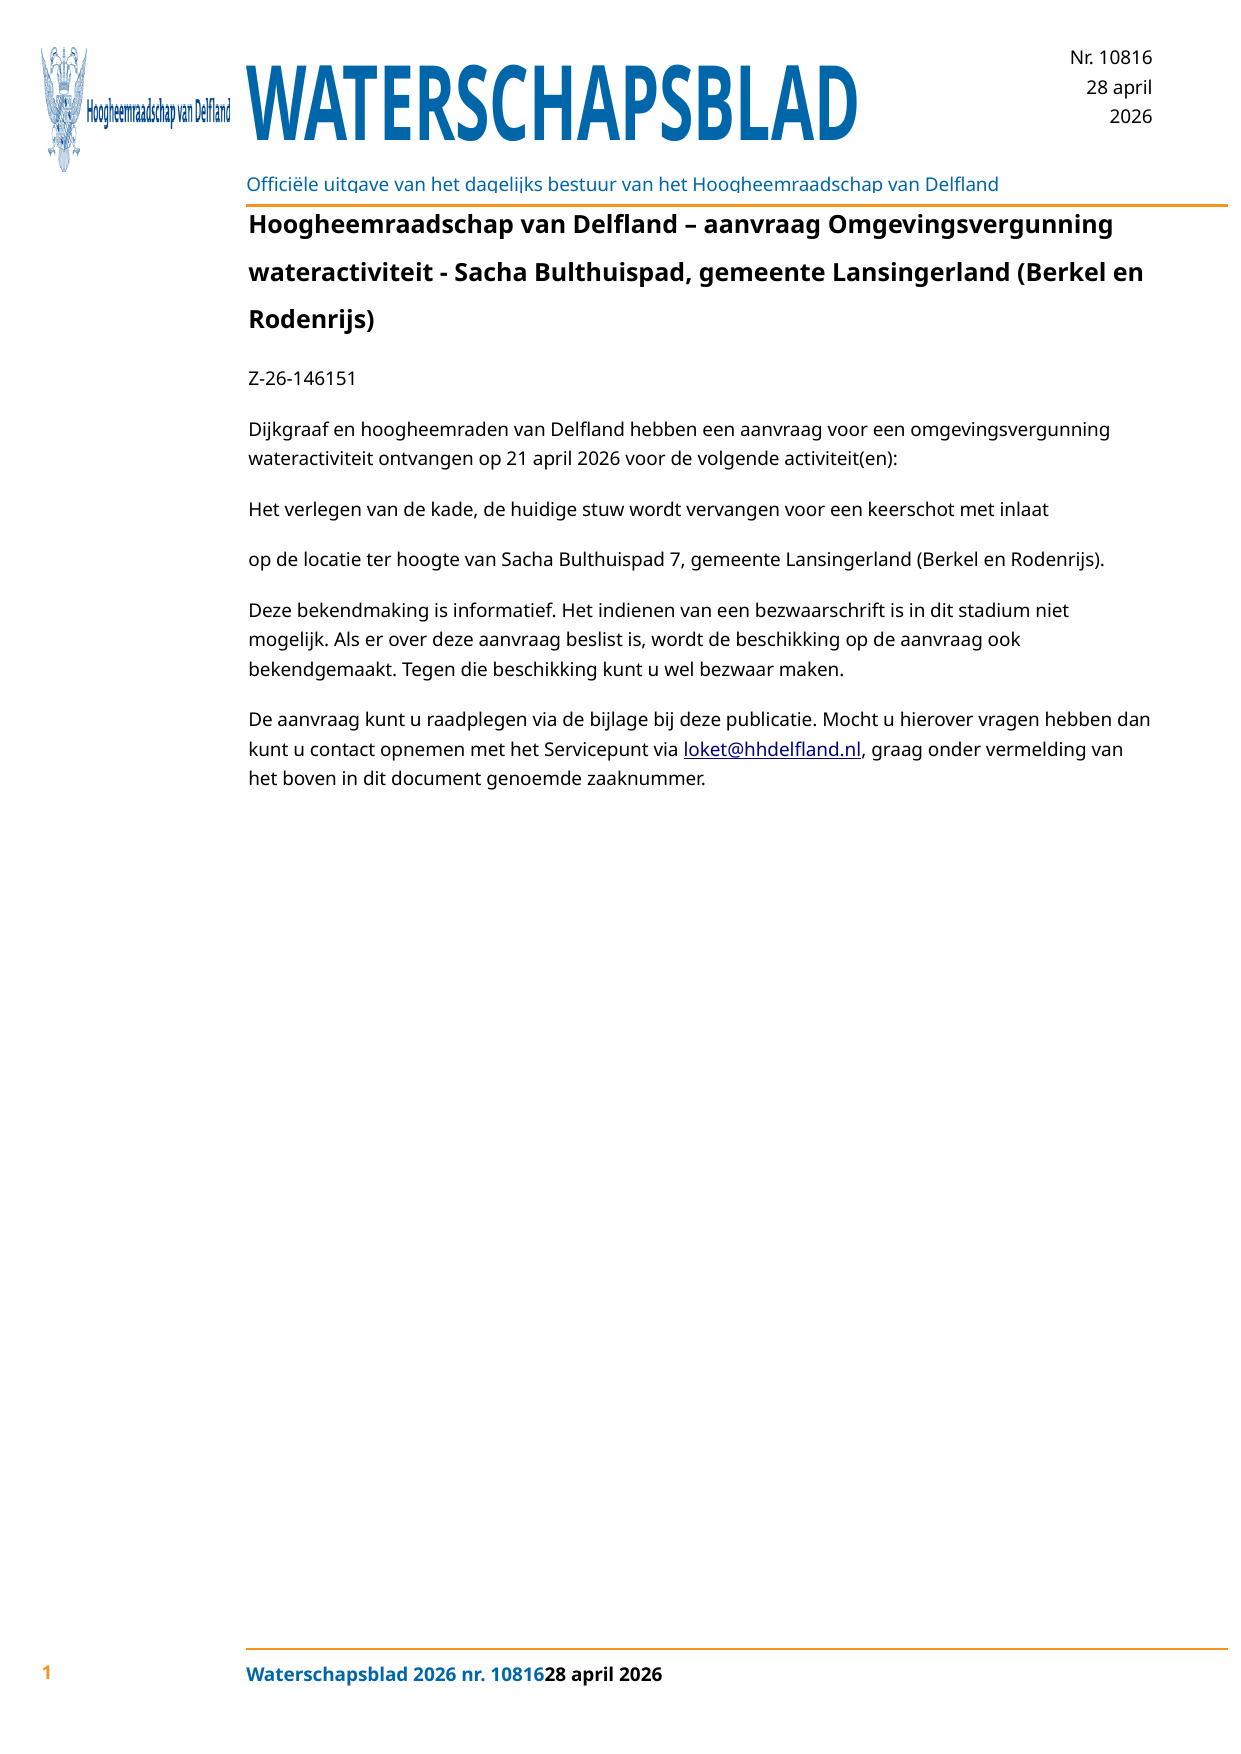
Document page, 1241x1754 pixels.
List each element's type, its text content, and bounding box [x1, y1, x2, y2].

text Deze bekendmaking is informatief. Het indienen van een bezwaarschrift is in dit stadium niet mogelijk. Als er over deze aanvraag beslist is, wordt de beschikking op de aanvraag ook bekendgemaakt. Tegen die beschikking kunt u wel bezwaar maken. [248, 597, 1152, 682]
text Z-26-146151 [248, 366, 1152, 391]
text op de locatie ter hoogte van Sacha Bulthuispad 7, gemeente Lansingerland (Berkel en Rodenrijs). [248, 546, 1152, 572]
text De aanvraag kunt u raadplegen via de bijlage bij deze publicatie. Mocht u hierover vragen hebben dan kunt u contact opnemen met het Servicepunt via loket@hhdelfland.nl, graag onder vermelding van het boven in dit document genoemde zaaknummer. [248, 706, 1152, 791]
text Het verlegen van de kade, de huidige stuw wordt vervangen voor een keerschot met inlaat [248, 496, 1152, 522]
text Dijkgraaf en hoogheemraden van Delfland hebben een aanvraag voor een omgevingsvergunning wateractiviteit ontvangen op 21 april 2026 voor de volgende activiteit(en): [248, 416, 1152, 471]
picture [41, 47, 231, 172]
text Hoogheemraadschap van Delfland – aanvraag Omgevingsvergunning wateractiviteit - Sacha Bulthuispad, gemeente Lansingerland (Berkel en Rodenrijs) [248, 207, 1152, 336]
